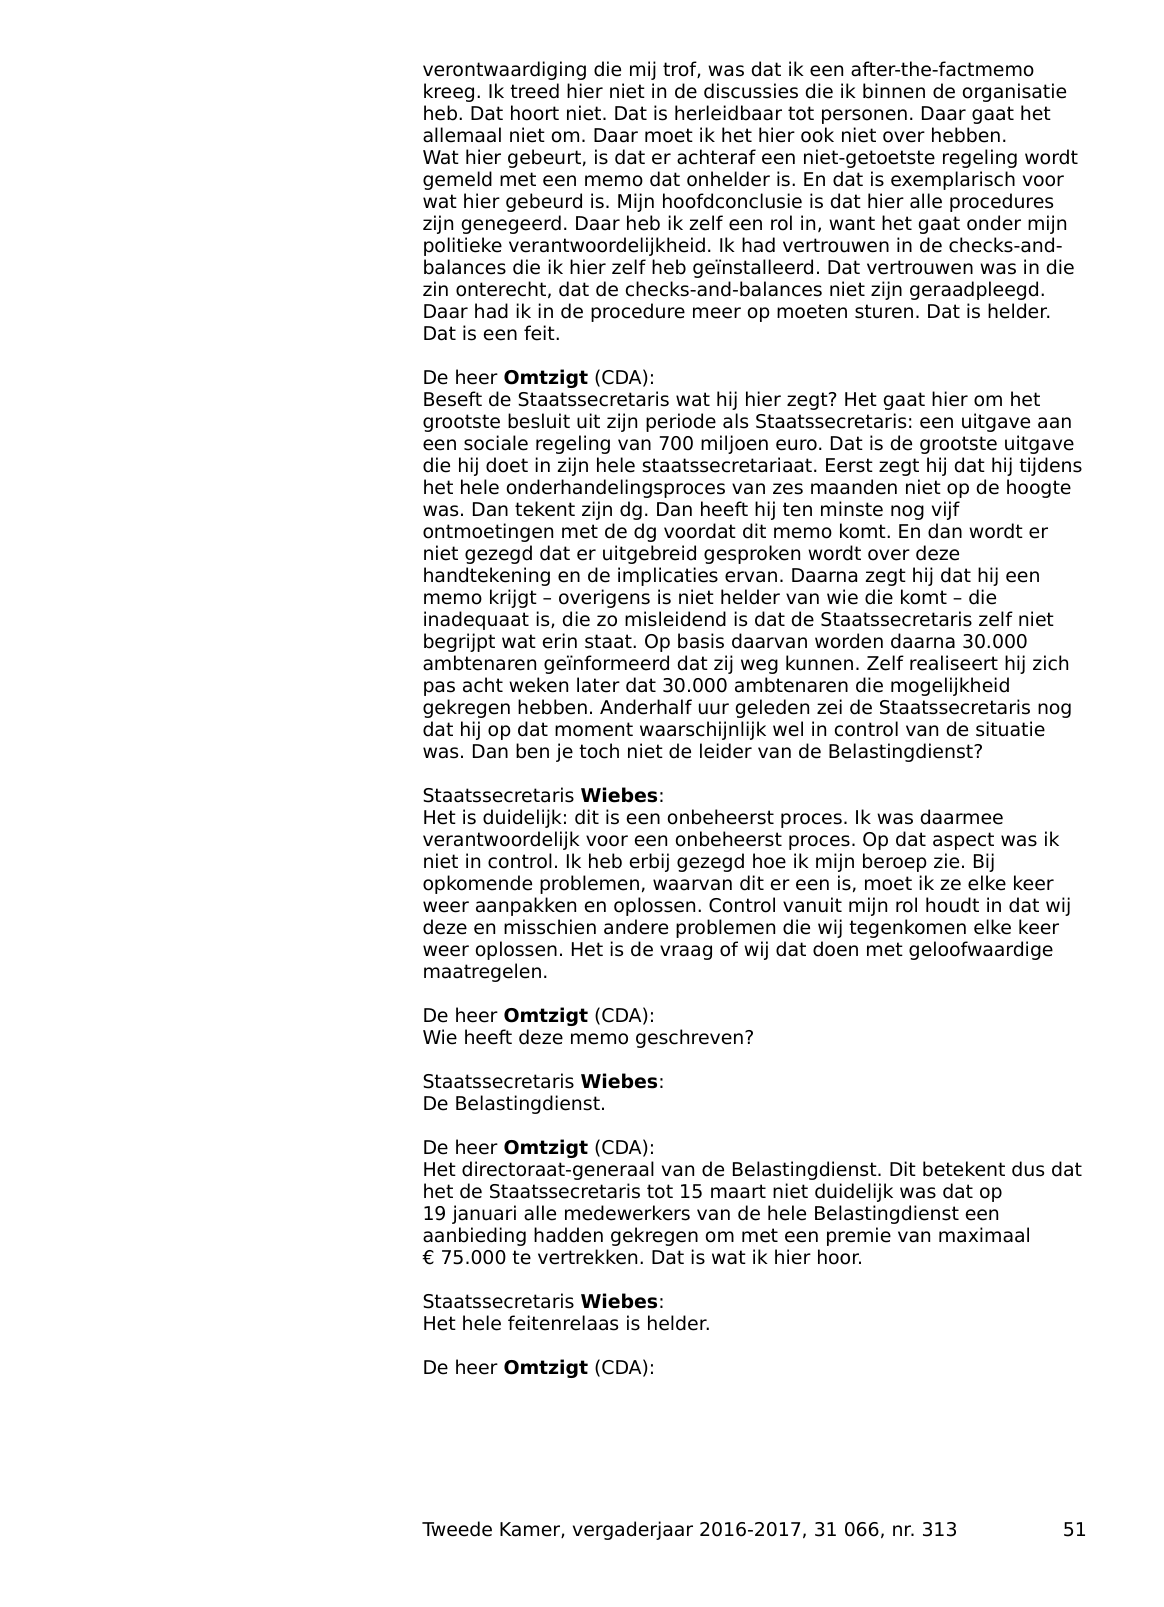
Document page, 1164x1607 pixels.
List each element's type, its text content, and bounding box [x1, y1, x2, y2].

text Het directoraat-generaal van de Belastingdienst. Dit betekent dus dat het de Staatssecretaris tot 15 maart niet duidelijk was dat op 19 januari alle medewerkers van de hele Belastingdienst een aanbieding hadden gekregen om met een premie van maximaal € 75.000 te vertrekken. Dat is wat ik hier hoor. [422, 1159, 1087, 1269]
text verontwaardiging die mij trof, was dat ik een after-the-factmemo kreeg. Ik treed hier niet in de discussies die ik binnen de organisatie heb. Dat hoort niet. Dat is herleidbaar tot personen. Daar gaat het allemaal niet om. Daar moet ik het hier ook niet over hebben. [422, 59, 1087, 147]
text Het hele feitenrelaas is helder. [422, 1313, 1087, 1335]
text Beseft de Staatssecretaris wat hij hier zegt? Het gaat hier om het grootste besluit uit zijn periode als Staatssecretaris: een uitgave aan een sociale regeling van 700 miljoen euro. Dat is de grootste uitgave die hij doet in zijn hele staatssecretariaat. Eerst zegt hij dat hij tijdens het hele onderhandelingsproces van zes maanden niet op de hoogte was. Dan tekent zijn dg. Dan heeft hij ten minste nog vijf ontmoetingen met de dg voordat dit memo komt. En dan wordt er niet gezegd dat er uitgebreid gesproken wordt over deze handtekening en de implicaties ervan. Daarna zegt hij dat hij een memo krijgt – overigens is niet helder van wie die komt – die inadequaat is, die zo misleidend is dat de Staatssecretaris zelf niet begrijpt wat erin staat. Op basis daarvan worden daarna 30.000 ambtenaren geïnformeerd dat zij weg kunnen. Zelf realiseert hij zich pas acht weken later dat 30.000 ambtenaren die mogelijkheid gekregen hebben. Anderhalf uur geleden zei de Staatssecretaris nog dat hij op dat moment waarschijnlijk wel in control van de situatie was. Dan ben je toch niet de leider van de Belastingdienst? [422, 389, 1087, 763]
text Het is duidelijk: dit is een onbeheerst proces. Ik was daarmee verantwoordelijk voor een onbeheerst proces. Op dat aspect was ik niet in control. Ik heb erbij gezegd hoe ik mijn beroep zie. Bij opkomende problemen, waarvan dit er een is, moet ik ze elke keer weer aanpakken en oplossen. Control vanuit mijn rol houdt in dat wij deze en misschien andere problemen die wij tegenkomen elke keer weer oplossen. Het is de vraag of wij dat doen met geloofwaardige maatregelen. [422, 807, 1087, 983]
text De heer Omtzigt (CDA): [422, 367, 1087, 389]
text De heer Omtzigt (CDA): [422, 1005, 1087, 1027]
text Staatssecretaris Wiebes: [422, 1071, 1087, 1093]
text De heer Omtzigt (CDA): [422, 1357, 1087, 1379]
text Staatssecretaris Wiebes: [422, 785, 1087, 807]
text Wat hier gebeurt, is dat er achteraf een niet-getoetste regeling wordt gemeld met een memo dat onhelder is. En dat is exemplarisch voor wat hier gebeurd is. Mijn hoofdconclusie is dat hier alle procedures zijn genegeerd. Daar heb ik zelf een rol in, want het gaat onder mijn politieke verantwoordelijkheid. Ik had vertrouwen in de checks-and-balances die ik hier zelf heb geïnstalleerd. Dat vertrouwen was in die zin onterecht, dat de checks-and-balances niet zijn geraadpleegd. Daar had ik in de procedure meer op moeten sturen. Dat is helder. Dat is een feit. [422, 147, 1087, 345]
text De Belastingdienst. [422, 1093, 1087, 1115]
text Staatssecretaris Wiebes: [422, 1291, 1087, 1313]
text De heer Omtzigt (CDA): [422, 1137, 1087, 1159]
text Wie heeft deze memo geschreven? [422, 1027, 1087, 1049]
